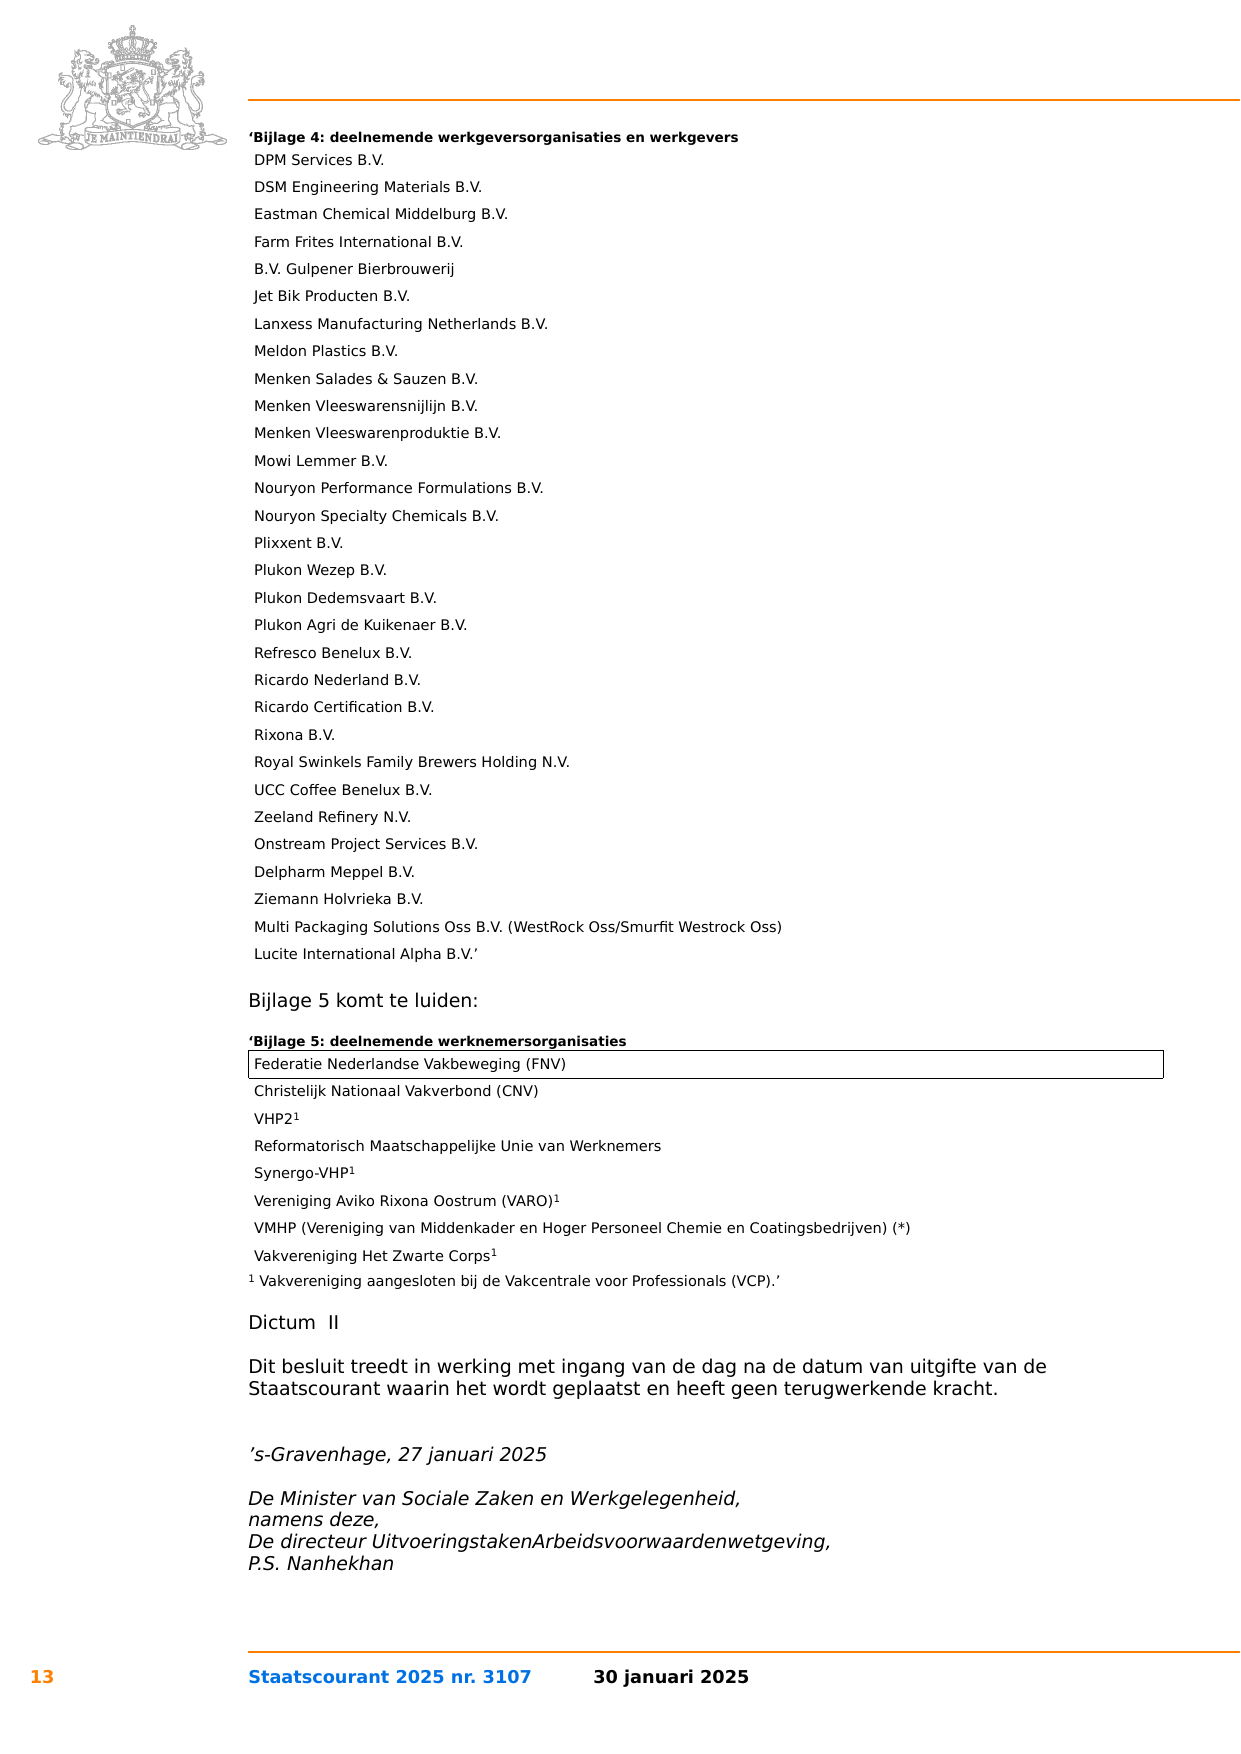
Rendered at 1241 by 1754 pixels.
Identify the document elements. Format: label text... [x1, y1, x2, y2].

table_cell Rixona B.V. [249, 722, 1163, 748]
table_cell Mowi Lemmer B.V. [249, 448, 1163, 474]
table_cell Menken Vleeswarensnijlijn B.V. [249, 393, 1163, 419]
table_cell VMHP (Vereniging van Middenkader en Hoger Personeel Chemie en Coatingsbedrijven) (*) [249, 1215, 1163, 1242]
table_cell Ricardo Certification B.V. [249, 695, 1163, 721]
table_cell Eastman Chemical Middelburg B.V. [249, 201, 1163, 228]
text ’s-Gravenhage, 27 januari 2025 [248, 1443, 1163, 1466]
table_cell Zeeland Refinery N.V. [249, 804, 1163, 831]
table_cell Royal Swinkels Family Brewers Holding N.V. [249, 749, 1163, 776]
table_cell Multi Packaging Solutions Oss B.V. (WestRock Oss/Smurfit Westrock Oss) [249, 914, 1163, 940]
table_cell Nouryon Performance Formulations B.V. [249, 475, 1163, 502]
text De Minister van Sociale Zaken en Werkgelegenheid, namens deze, De directeur UitvoeringstakenArbeidsvoorwaardenwetgeving, P.S. Nanhekhan [248, 1487, 1163, 1575]
table_cell B.V. Gulpener Bierbrouwerij [249, 256, 1163, 283]
table_cell Plukon Agri de Kuikenaer B.V. [249, 613, 1163, 639]
table_cell Vakvereniging Het Zwarte Corps1 [249, 1243, 1163, 1269]
table_cell Lucite International Alpha B.V.’ [249, 941, 1163, 967]
picture [38, 25, 227, 150]
table_cell Synergo-VHP1 [249, 1161, 1163, 1187]
table_header ‘Bijlage 4: deelnemende werkgeversorganisaties en werkgevers [248, 130, 1163, 146]
table_cell Vereniging Aviko Rixona Oostrum (VARO)1 [249, 1188, 1163, 1214]
table_cell DPM Services B.V. [249, 146, 1163, 173]
text Bijlage 5 komt te luiden: [248, 990, 1163, 1012]
table_cell Menken Salades & Sauzen B.V. [249, 366, 1163, 392]
table_cell Refresco Benelux B.V. [249, 640, 1163, 666]
text Dit besluit treedt in werking met ingang van de dag na de datum van uitgifte van de Staatscourant waarin het wordt geplaatst en heeft geen terugwerkende kracht. [248, 1356, 1163, 1400]
table_cell Onstream Project Services B.V. [249, 832, 1163, 858]
table_header ‘Bijlage 5: deelnemende werknemersorganisaties [248, 1034, 1163, 1050]
table_cell DSM Engineering Materials B.V. [249, 174, 1163, 200]
table_cell UCC Coffee Benelux B.V. [249, 777, 1163, 803]
table_cell Christelijk Nationaal Vakverbond (CNV) [249, 1079, 1163, 1105]
table_cell Plixxent B.V. [249, 530, 1163, 557]
table_cell VHP21 [249, 1106, 1163, 1132]
table_cell Jet Bik Producten B.V. [249, 284, 1163, 310]
table_cell Menken Vleeswarenproduktie B.V. [249, 421, 1163, 447]
table_cell Delpharm Meppel B.V. [249, 859, 1163, 885]
table_cell Plukon Wezep B.V. [249, 558, 1163, 584]
table_cell Plukon Dedemsvaart B.V. [249, 585, 1163, 611]
table_cell Ricardo Nederland B.V. [249, 667, 1163, 693]
table_cell Lanxess Manufacturing Netherlands B.V. [249, 311, 1163, 337]
table_cell Meldon Plastics B.V. [249, 339, 1163, 365]
text Dictum II [248, 1312, 1163, 1334]
table_cell Federatie Nederlandse Vakbeweging (FNV) [249, 1051, 1163, 1077]
table_cell Ziemann Holvrieka B.V. [249, 886, 1163, 913]
table_cell 1 Vakvereniging aangesloten bij de Vakcentrale voor Professionals (VCP).’ [248, 1270, 1163, 1290]
table_cell Reformatorisch Maatschappelijke Unie van Werknemers [249, 1133, 1163, 1159]
table_cell Nouryon Specialty Chemicals B.V. [249, 503, 1163, 529]
table_cell Farm Frites International B.V. [249, 229, 1163, 255]
